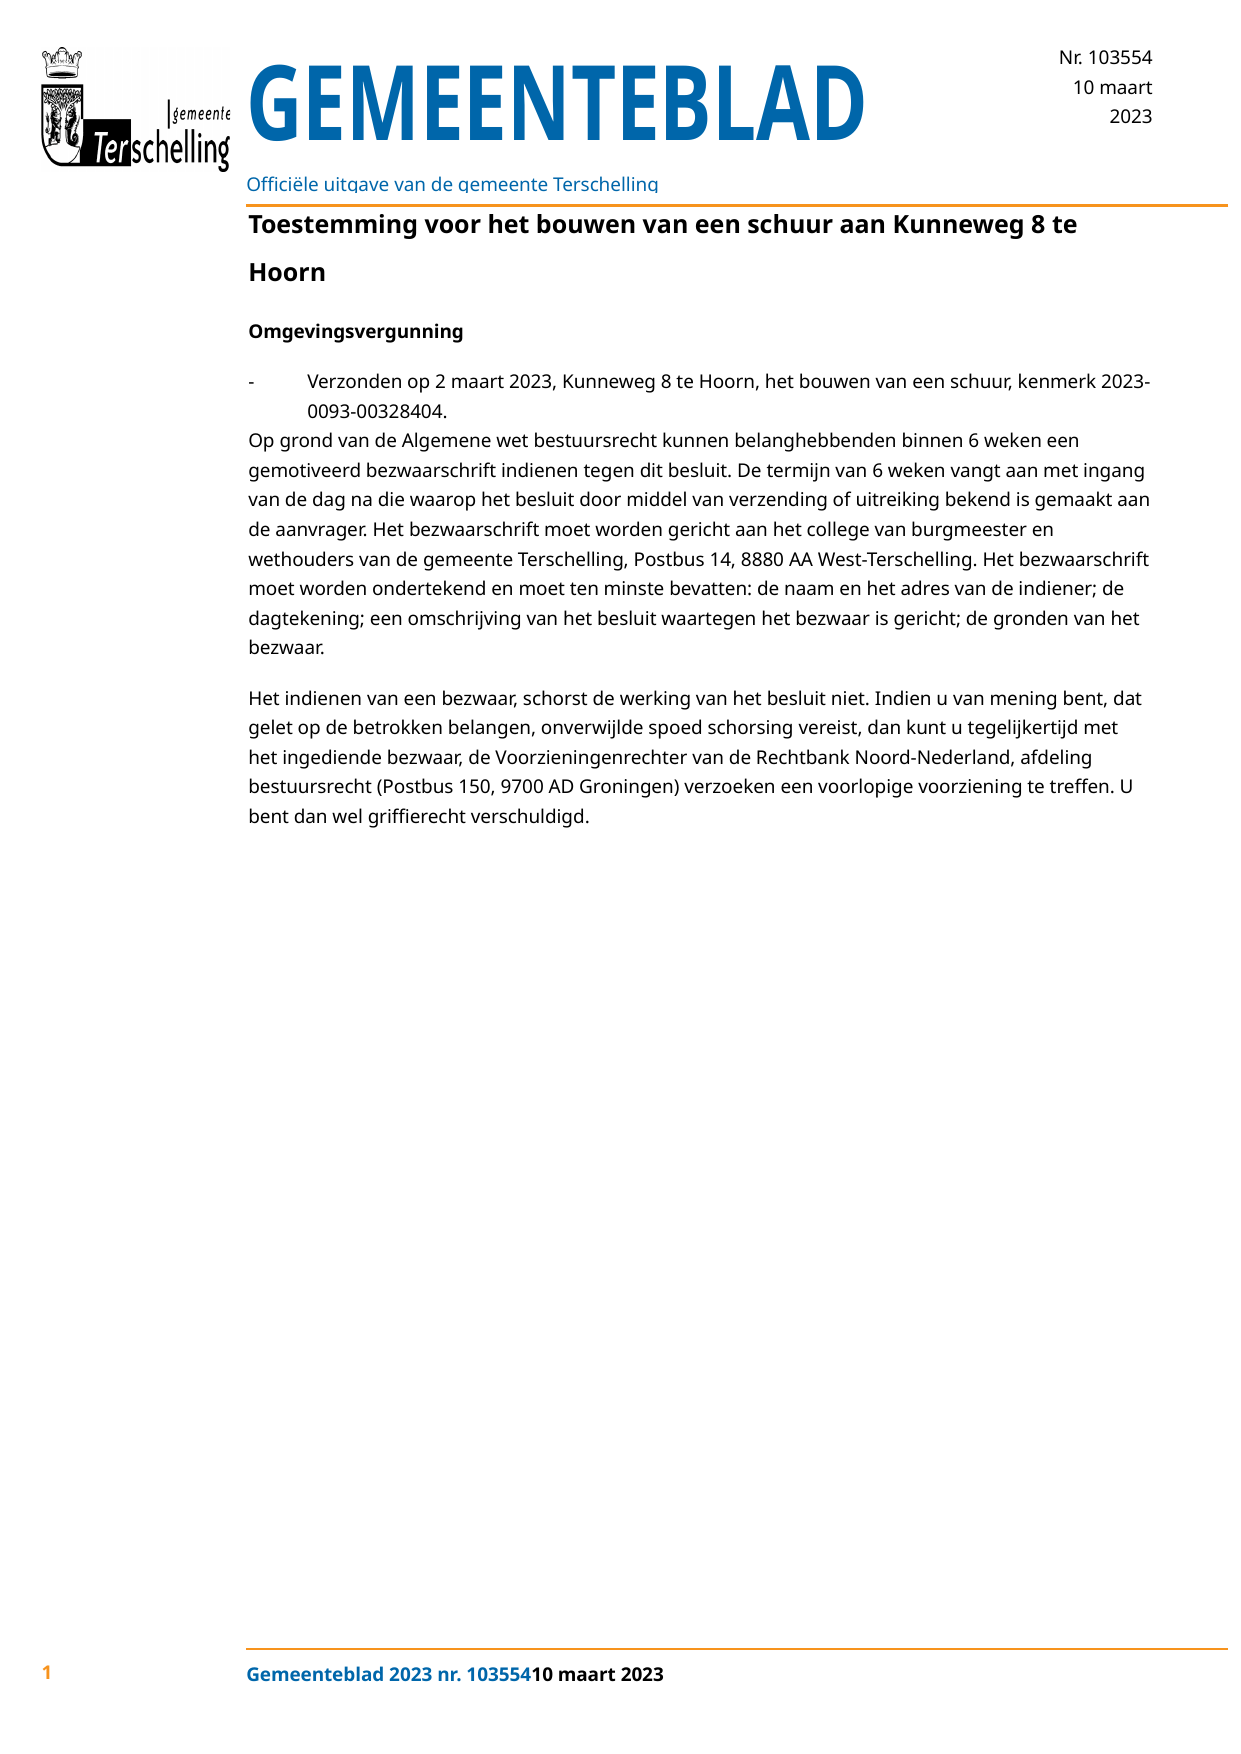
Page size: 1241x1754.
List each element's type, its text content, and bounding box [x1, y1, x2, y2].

list Verzonden op 2 maart 2023, Kunneweg 8 te Hoorn, het bouwen van een schuur, kenmerk 2023-0093-00328404. [248, 368, 1152, 424]
text Toestemming voor het bouwen van een schuur aan Kunneweg 8 te Hoorn [248, 207, 1152, 288]
text Op grond van de Algemene wet bestuursrecht kunnen belanghebbenden binnen 6 weken een gemotiveerd bezwaarschrift indienen tegen dit besluit. De termijn van 6 weken vangt aan met ingang van de dag na die waarop het besluit door middel van verzending of uitreiking bekend is gemaakt aan de aanvrager. Het bezwaarschrift moet worden gericht aan het college van burgmeester en wethouders van de gemeente Terschelling, Postbus 14, 8880 AA West-Terschelling. Het bezwaarschrift moet worden ondertekend en moet ten minste bevatten: de naam en het adres van de indiener; de dagtekening; een omschrijving van het besluit waartegen het bezwaar is gericht; de gronden van het bezwaar. [248, 427, 1152, 660]
text Het indienen van een bezwaar, schorst de werking van het besluit niet. Indien u van mening bent, dat gelet op de betrokken belangen, onverwijlde spoed schorsing vereist, dan kunt u tegelijkertijd met het ingediende bezwaar, de Voorzieningenrechter van de Rechtbank Noord-Nederland, afdeling bestuursrecht (Postbus 150, 9700 AD Groningen) verzoeken een voorlopige voorziening te treffen. U bent dan wel griffierecht verschuldigd. [248, 685, 1152, 829]
text Omgevingsvergunning [248, 318, 1152, 344]
picture [41, 47, 231, 172]
